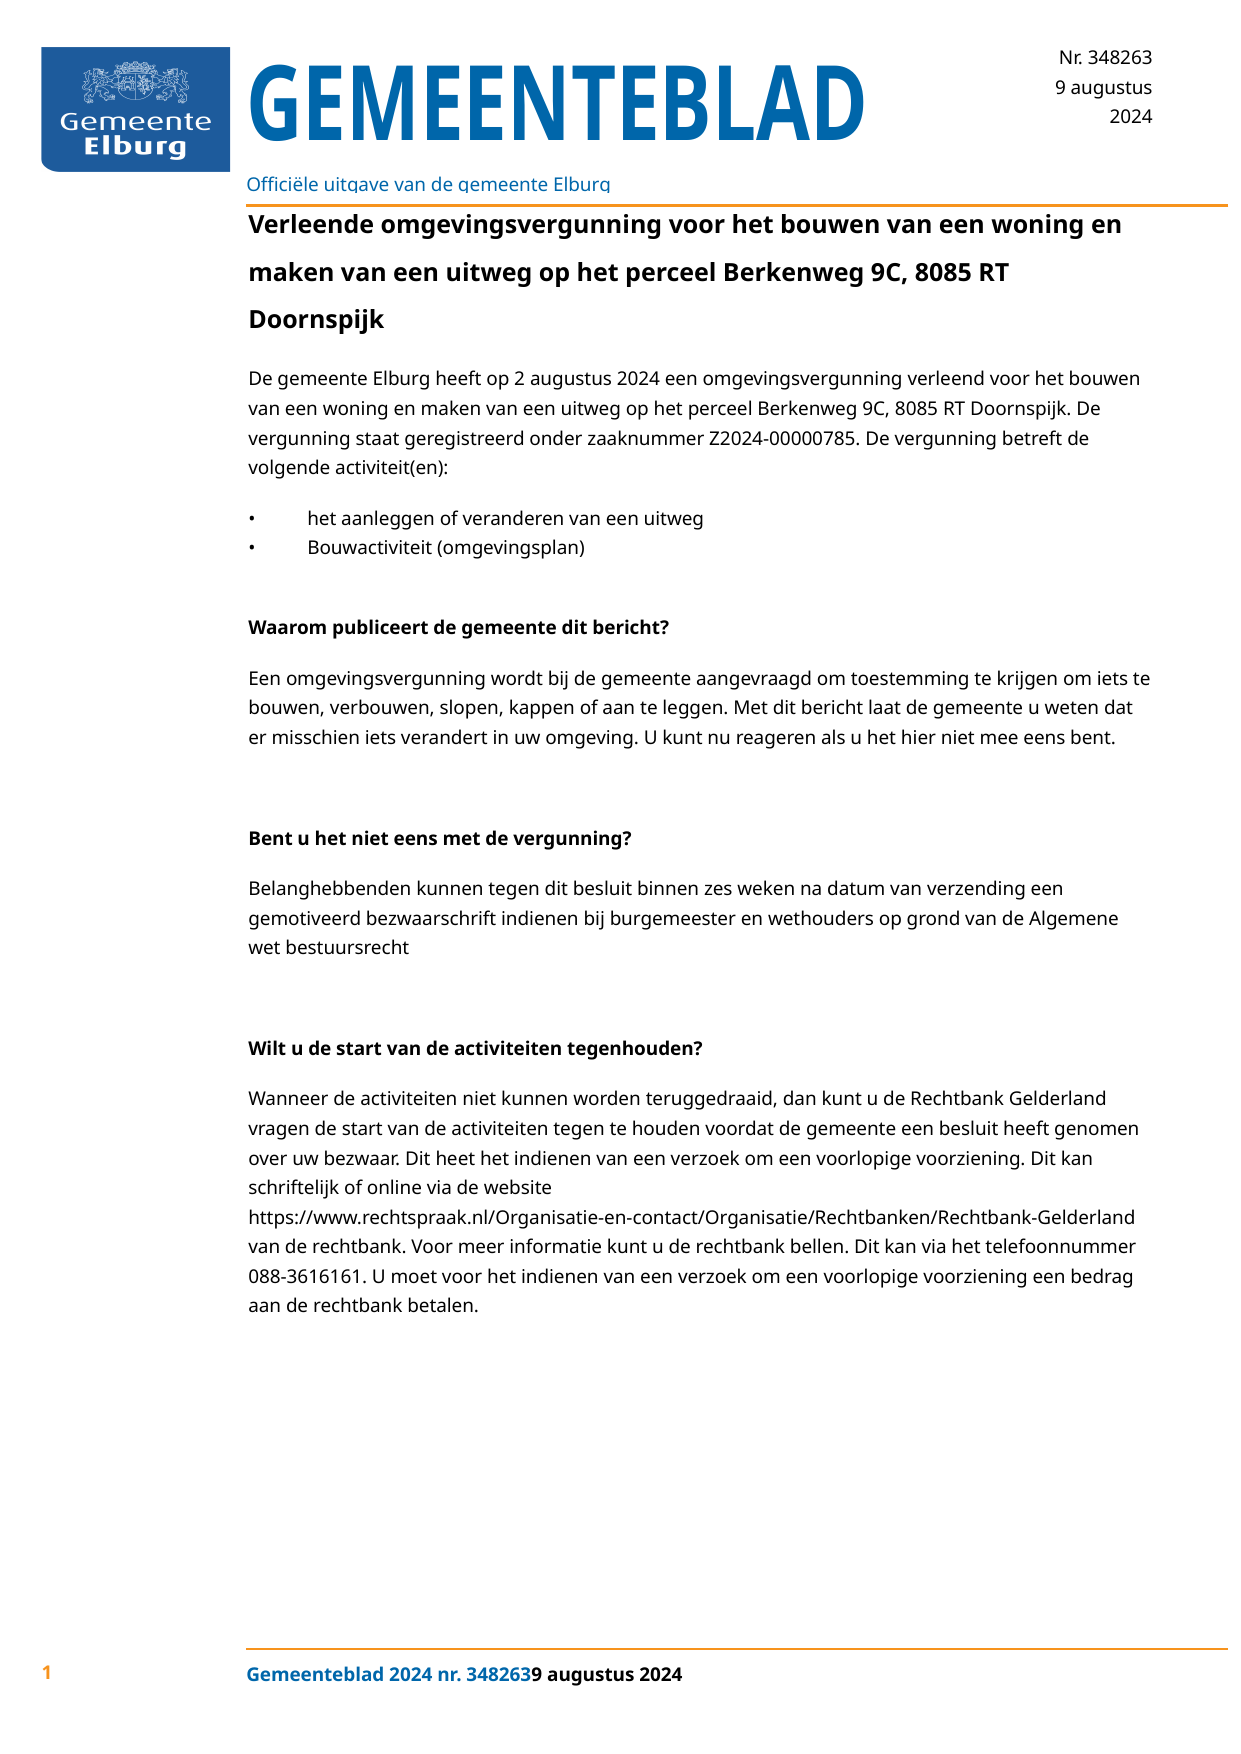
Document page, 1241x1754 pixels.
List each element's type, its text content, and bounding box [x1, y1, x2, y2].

text Wanneer de activiteiten niet kunnen worden teruggedraaid, dan kunt u de Rechtbank Gelderland vragen de start van de activiteiten tegen te houden voordat de gemeente een besluit heeft genomen over uw bezwaar. Dit heet het indienen van een verzoek om een voorlopige voorziening. Dit kan schriftelijk of online via de website https://www.rechtspraak.nl/Organisatie-en-contact/Organisatie/Rechtbanken/Rechtbank-Gelderland van de rechtbank. Voor meer informatie kunt u de rechtbank bellen. Dit kan via het telefoonnummer 088-3616161. U moet voor het indienen van een verzoek om een voorlopige voorziening een bedrag aan de rechtbank betalen. [248, 1086, 1152, 1318]
text Verleende omgevingsvergunning voor het bouwen van een woning en maken van een uitweg op het perceel Berkenweg 9C, 8085 RT Doornspijk [248, 207, 1152, 336]
picture [41, 47, 231, 172]
text Waarom publiceert de gemeente dit bericht? [248, 614, 1152, 640]
list Bouwactiviteit (omgevingsplan) [248, 534, 1152, 560]
list het aanleggen of veranderen van een uitweg [248, 505, 1152, 530]
text Een omgevingsvergunning wordt bij de gemeente aangevraagd om toestemming te krijgen om iets te bouwen, verbouwen, slopen, kappen of aan te leggen. Met dit bericht laat de gemeente u weten dat er misschien iets verandert in uw omgeving. U kunt nu reageren als u het hier niet mee eens bent. [248, 665, 1152, 749]
text Belanghebbenden kunnen tegen dit besluit binnen zes weken na datum van verzending een gemotiveerd bezwaarschrift indienen bij burgemeester en wethouders op grond van de Algemene wet bestuursrecht [248, 875, 1152, 960]
text Bent u het niet eens met de vergunning? [248, 825, 1152, 850]
text De gemeente Elburg heeft op 2 augustus 2024 een omgevingsvergunning verleend voor het bouwen van een woning en maken van een uitweg op het perceel Berkenweg 9C, 8085 RT Doornspijk. De vergunning staat geregistreerd onder zaaknummer Z2024-00000785. De vergunning betreft de volgende activiteit(en): [248, 366, 1152, 480]
text Wilt u de start van de activiteiten tegenhouden? [248, 1035, 1152, 1061]
